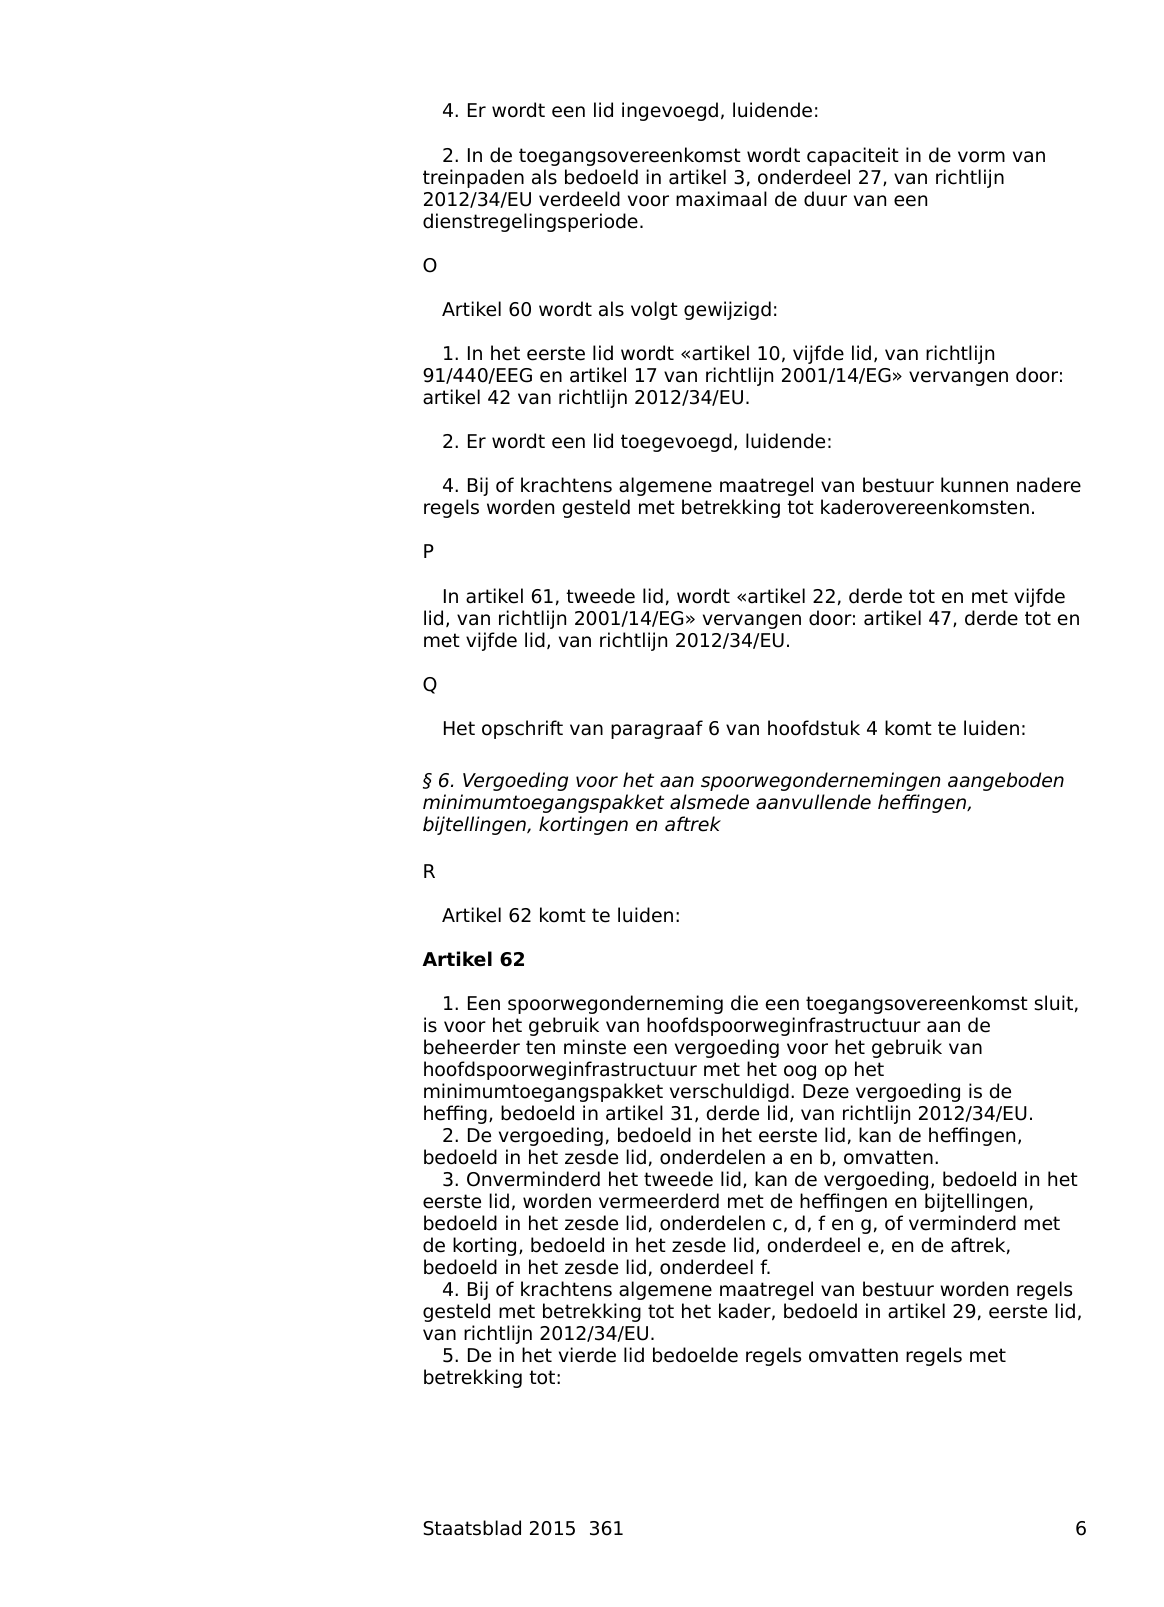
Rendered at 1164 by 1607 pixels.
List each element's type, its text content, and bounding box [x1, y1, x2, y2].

text Q [422, 674, 1087, 696]
text Artikel 60 wordt als volgt gewijzigd: [422, 299, 1087, 321]
text 1. In het eerste lid wordt «artikel 10, vijfde lid, van richtlijn 91/440/EEG en artikel 17 van richtlijn 2001/14/EG» vervangen door: artikel 42 van richtlijn 2012/34/EU. [422, 343, 1087, 409]
text 3. Onverminderd het tweede lid, kan de vergoeding, bedoeld in het eerste lid, worden vermeerderd met de heffingen en bijtellingen, bedoeld in het zesde lid, onderdelen c, d, f en g, of verminderd met de korting, bedoeld in het zesde lid, onderdeel e, en de aftrek, bedoeld in het zesde lid, onderdeel f. [422, 1169, 1087, 1279]
text R [422, 861, 1087, 883]
text Artikel 62 komt te luiden: [422, 905, 1087, 927]
text Het opschrift van paragraaf 6 van hoofdstuk 4 komt te luiden: [422, 718, 1087, 740]
text 5. De in het vierde lid bedoelde regels omvatten regels met betrekking tot: [422, 1345, 1087, 1389]
text 4. Bij of krachtens algemene maatregel van bestuur kunnen nadere regels worden gesteld met betrekking tot kaderovereenkomsten. [422, 475, 1087, 519]
text 2. In de toegangsovereenkomst wordt capaciteit in de vorm van treinpaden als bedoeld in artikel 3, onderdeel 27, van richtlijn 2012/34/EU verdeeld voor maximaal de duur van een dienstregelingsperiode. [422, 144, 1087, 232]
text O [422, 255, 1087, 277]
text 1. Een spoorwegonderneming die een toegangsovereenkomst sluit, is voor het gebruik van hoofdspoorweginfrastructuur aan de beheerder ten minste een vergoeding voor het gebruik van hoofdspoorweginfrastructuur met het oog op het minimumtoegangspakket verschuldigd. Deze vergoeding is de heffing, bedoeld in artikel 31, derde lid, van richtlijn 2012/34/EU. [422, 993, 1087, 1125]
text 2. Er wordt een lid toegevoegd, luidende: [422, 431, 1087, 453]
subtitle § 6. Vergoeding voor het aan spoorwegondernemingen aangeboden minimumtoegangspakket alsmede aanvullende heffingen, bijtellingen, kortingen en aftrek [422, 770, 1087, 836]
text In artikel 61, tweede lid, wordt «artikel 22, derde tot en met vijfde lid, van richtlijn 2001/14/EG» vervangen door: artikel 47, derde tot en met vijfde lid, van richtlijn 2012/34/EU. [422, 586, 1087, 652]
text 4. Er wordt een lid ingevoegd, luidende: [422, 100, 1087, 122]
subtitle Artikel 62 [422, 949, 1087, 971]
text 4. Bij of krachtens algemene maatregel van bestuur worden regels gesteld met betrekking tot het kader, bedoeld in artikel 29, eerste lid, van richtlijn 2012/34/EU. [422, 1279, 1087, 1345]
text P [422, 541, 1087, 563]
text 2. De vergoeding, bedoeld in het eerste lid, kan de heffingen, bedoeld in het zesde lid, onderdelen a en b, omvatten. [422, 1125, 1087, 1169]
